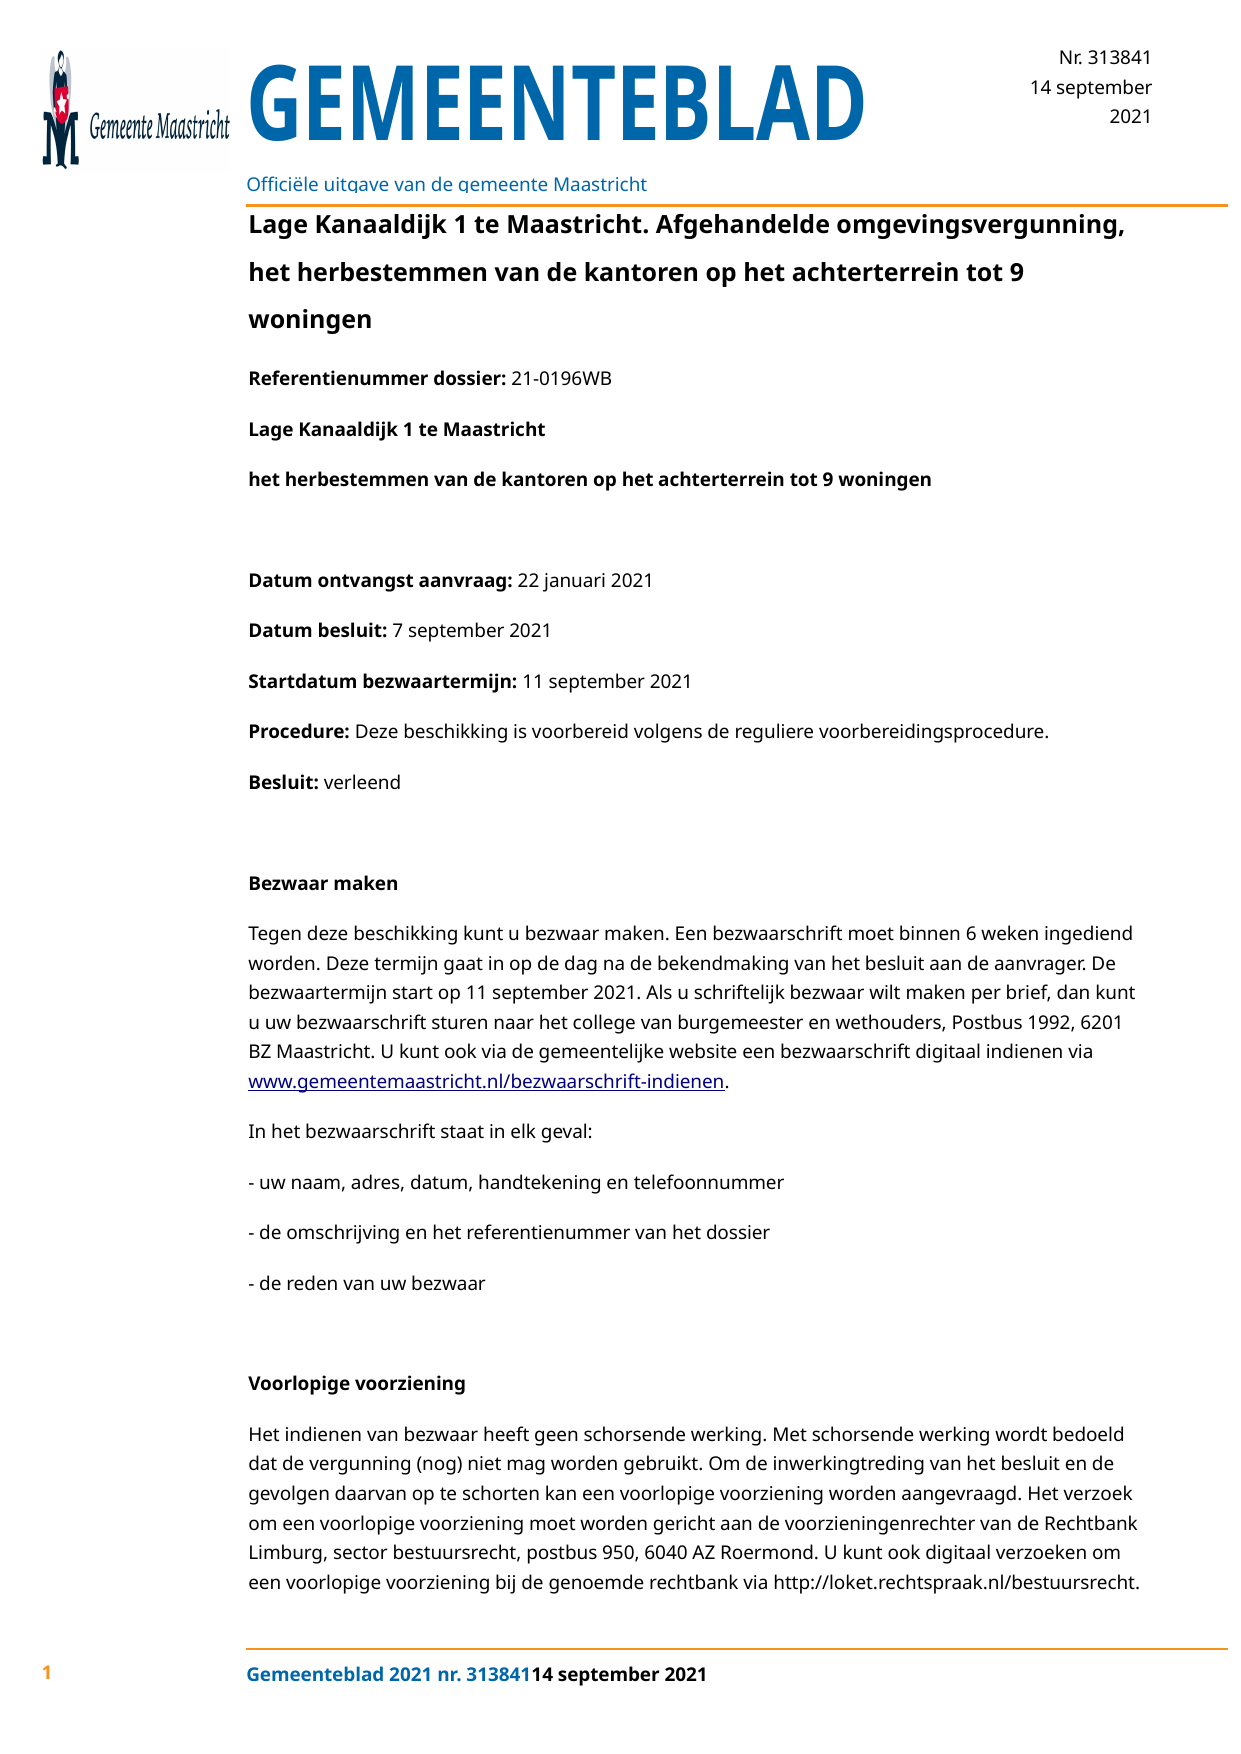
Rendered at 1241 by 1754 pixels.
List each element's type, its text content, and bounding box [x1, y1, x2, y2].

text Voorlopige voorziening [248, 1371, 1152, 1396]
text Referentienummer dossier: 21-0196WB [248, 366, 1152, 391]
text Datum besluit: 7 september 2021 [248, 618, 1152, 643]
text Lage Kanaaldijk 1 te Maastricht [248, 416, 1152, 442]
picture [41, 47, 231, 172]
text Startdatum bezwaartermijn: 11 september 2021 [248, 668, 1152, 694]
text Lage Kanaaldijk 1 te Maastricht. Afgehandelde omgevingsvergunning, het herbestemmen van de kantoren op het achterterrein tot 9 woningen [248, 207, 1152, 336]
text Tegen deze beschikking kunt u bezwaar maken. Een bezwaarschrift moet binnen 6 weken ingediend worden. Deze termijn gaat in op de dag na de bekendmaking van het besluit aan de aanvrager. De bezwaartermijn start op 11 september 2021. Als u schriftelijk bezwaar wilt maken per brief, dan kunt u uw bezwaarschrift sturen naar het college van burgemeester en wethouders, Postbus 1992, 6201 BZ Maastricht. U kunt ook via de gemeentelijke website een bezwaarschrift digitaal indienen via www.gemeentemaastricht.nl/bezwaarschrift-indienen. [248, 920, 1152, 1094]
text Besluit: verleend [248, 769, 1152, 794]
text - de omschrijving en het referentienummer van het dossier [248, 1219, 1152, 1245]
text Datum ontvangst aanvraag: 22 januari 2021 [248, 567, 1152, 593]
text - uw naam, adres, datum, handtekening en telefoonnummer [248, 1169, 1152, 1194]
text Procedure: Deze beschikking is voorbereid volgens de reguliere voorbereidingsprocedure. [248, 718, 1152, 744]
text Bezwaar maken [248, 870, 1152, 895]
text het herbestemmen van de kantoren op het achterterrein tot 9 woningen [248, 466, 1152, 492]
text Het indienen van bezwaar heeft geen schorsende werking. Met schorsende werking wordt bedoeld dat de vergunning (nog) niet mag worden gebruikt. Om de inwerkingtreding van het besluit en de gevolgen daarvan op te schorten kan een voorlopige voorziening worden aangevraagd. Het verzoek om een voorlopige voorziening moet worden gericht aan de voorzieningenrechter van de Rechtbank Limburg, sector bestuursrecht, postbus 950, 6040 AZ Roermond. U kunt ook digitaal verzoeken om een voorlopige voorziening bij de genoemde rechtbank via http://loket.rechtspraak.nl/bestuursrecht. [248, 1421, 1152, 1594]
text - de reden van uw bezwaar [248, 1270, 1152, 1295]
text In het bezwaarschrift staat in elk geval: [248, 1118, 1152, 1144]
